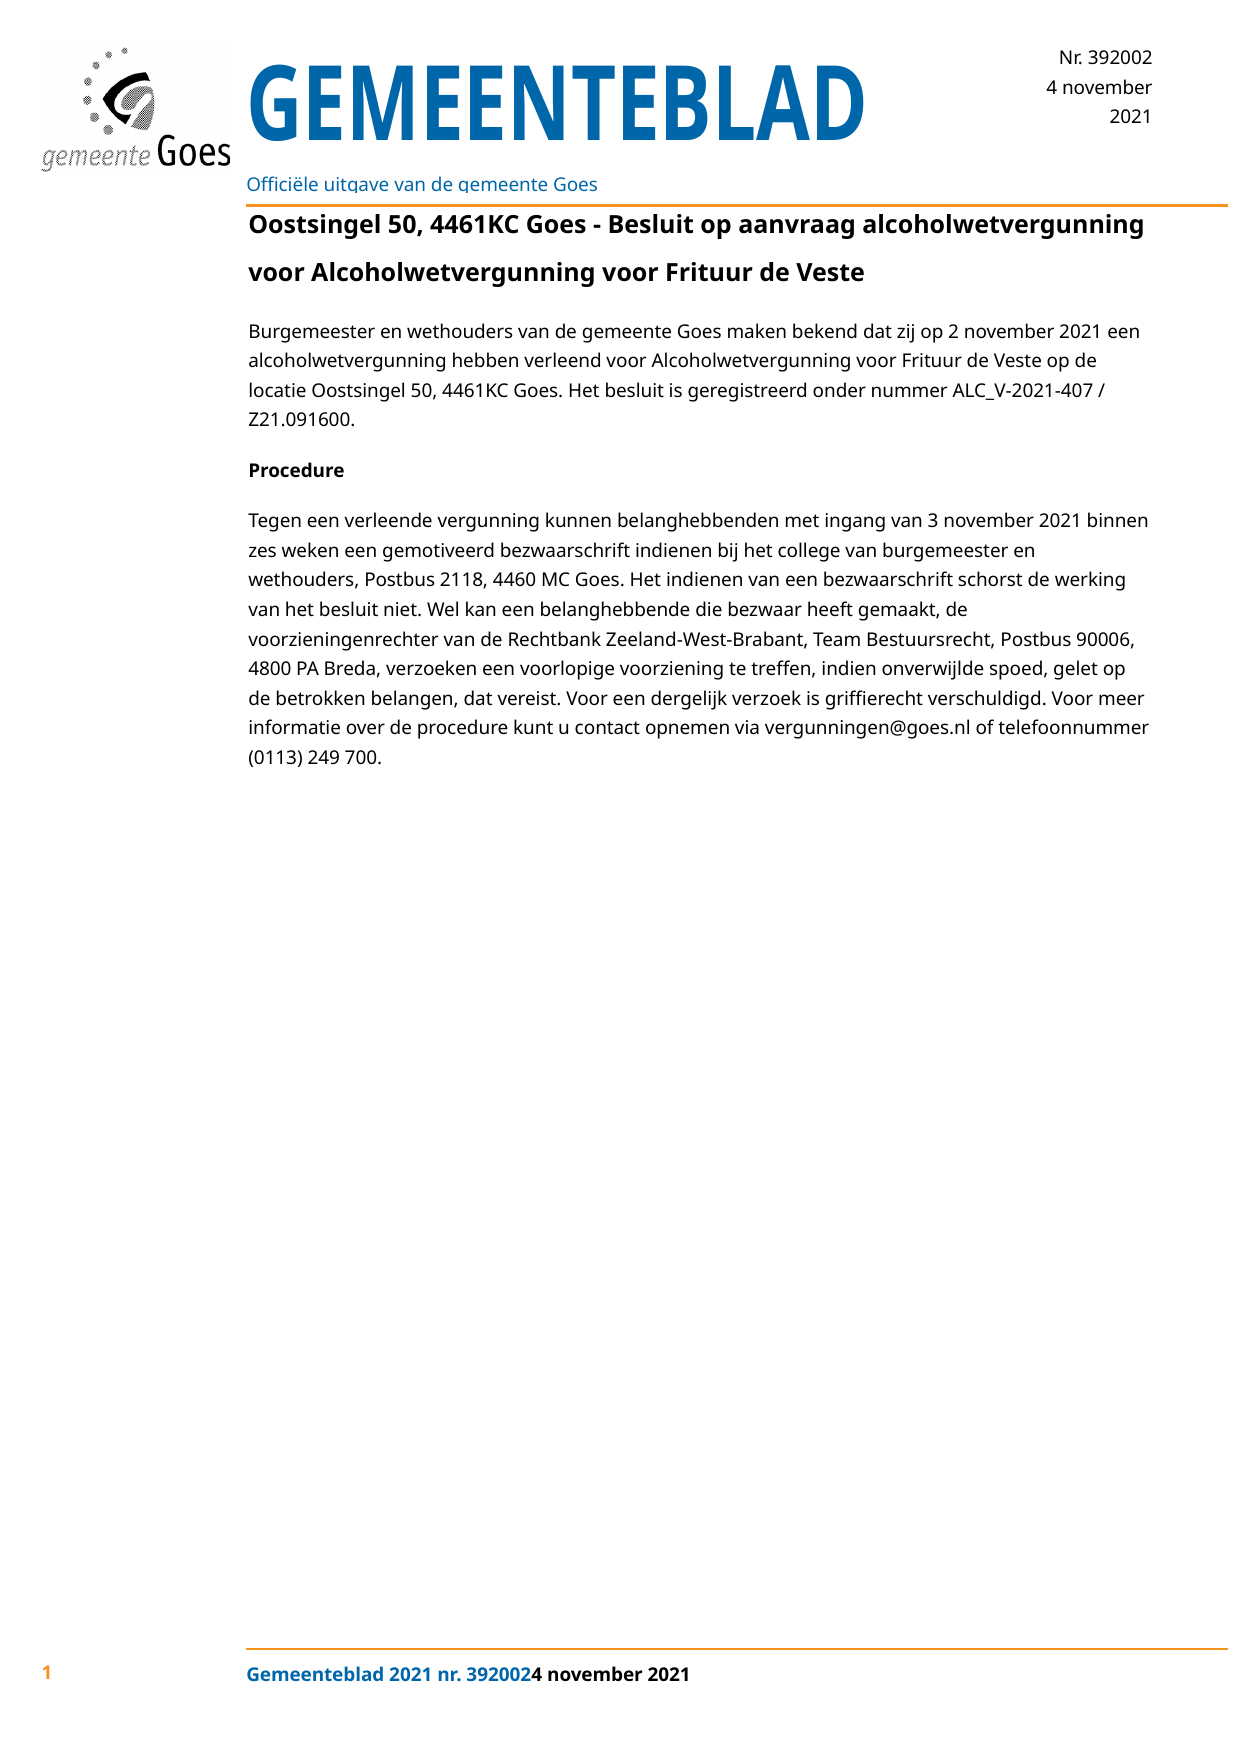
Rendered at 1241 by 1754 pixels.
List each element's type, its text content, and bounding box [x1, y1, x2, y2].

text Burgemeester en wethouders van de gemeente Goes maken bekend dat zij op 2 november 2021 een alcoholwetvergunning hebben verleend voor Alcoholwetvergunning voor Frituur de Veste op de locatie Oostsingel 50, 4461KC Goes. Het besluit is geregistreerd onder nummer ALC_V-2021-407 / Z21.091600. [248, 318, 1152, 432]
text Procedure [248, 457, 1152, 483]
text Tegen een verleende vergunning kunnen belanghebbenden met ingang van 3 november 2021 binnen zes weken een gemotiveerd bezwaarschrift indienen bij het college van burgemeester en wethouders, Postbus 2118, 4460 MC Goes. Het indienen van een bezwaarschrift schorst de werking van het besluit niet. Wel kan een belanghebbende die bezwaar heeft gemaakt, de voorzieningenrechter van de Rechtbank Zeeland-West-Brabant, Team Bestuursrecht, Postbus 90006, 4800 PA Breda, verzoeken een voorlopige voorziening te treffen, indien onverwijlde spoed, gelet op de betrokken belangen, dat vereist. Voor een dergelijk verzoek is griffierecht verschuldigd. Voor meer informatie over de procedure kunt u contact opnemen via vergunningen@goes.nl of telefoonnummer (0113) 249 700. [248, 507, 1152, 770]
text Oostsingel 50, 4461KC Goes - Besluit op aanvraag alcoholwetvergunning voor Alcoholwetvergunning voor Frituur de Veste [248, 207, 1152, 288]
picture [41, 47, 231, 172]
